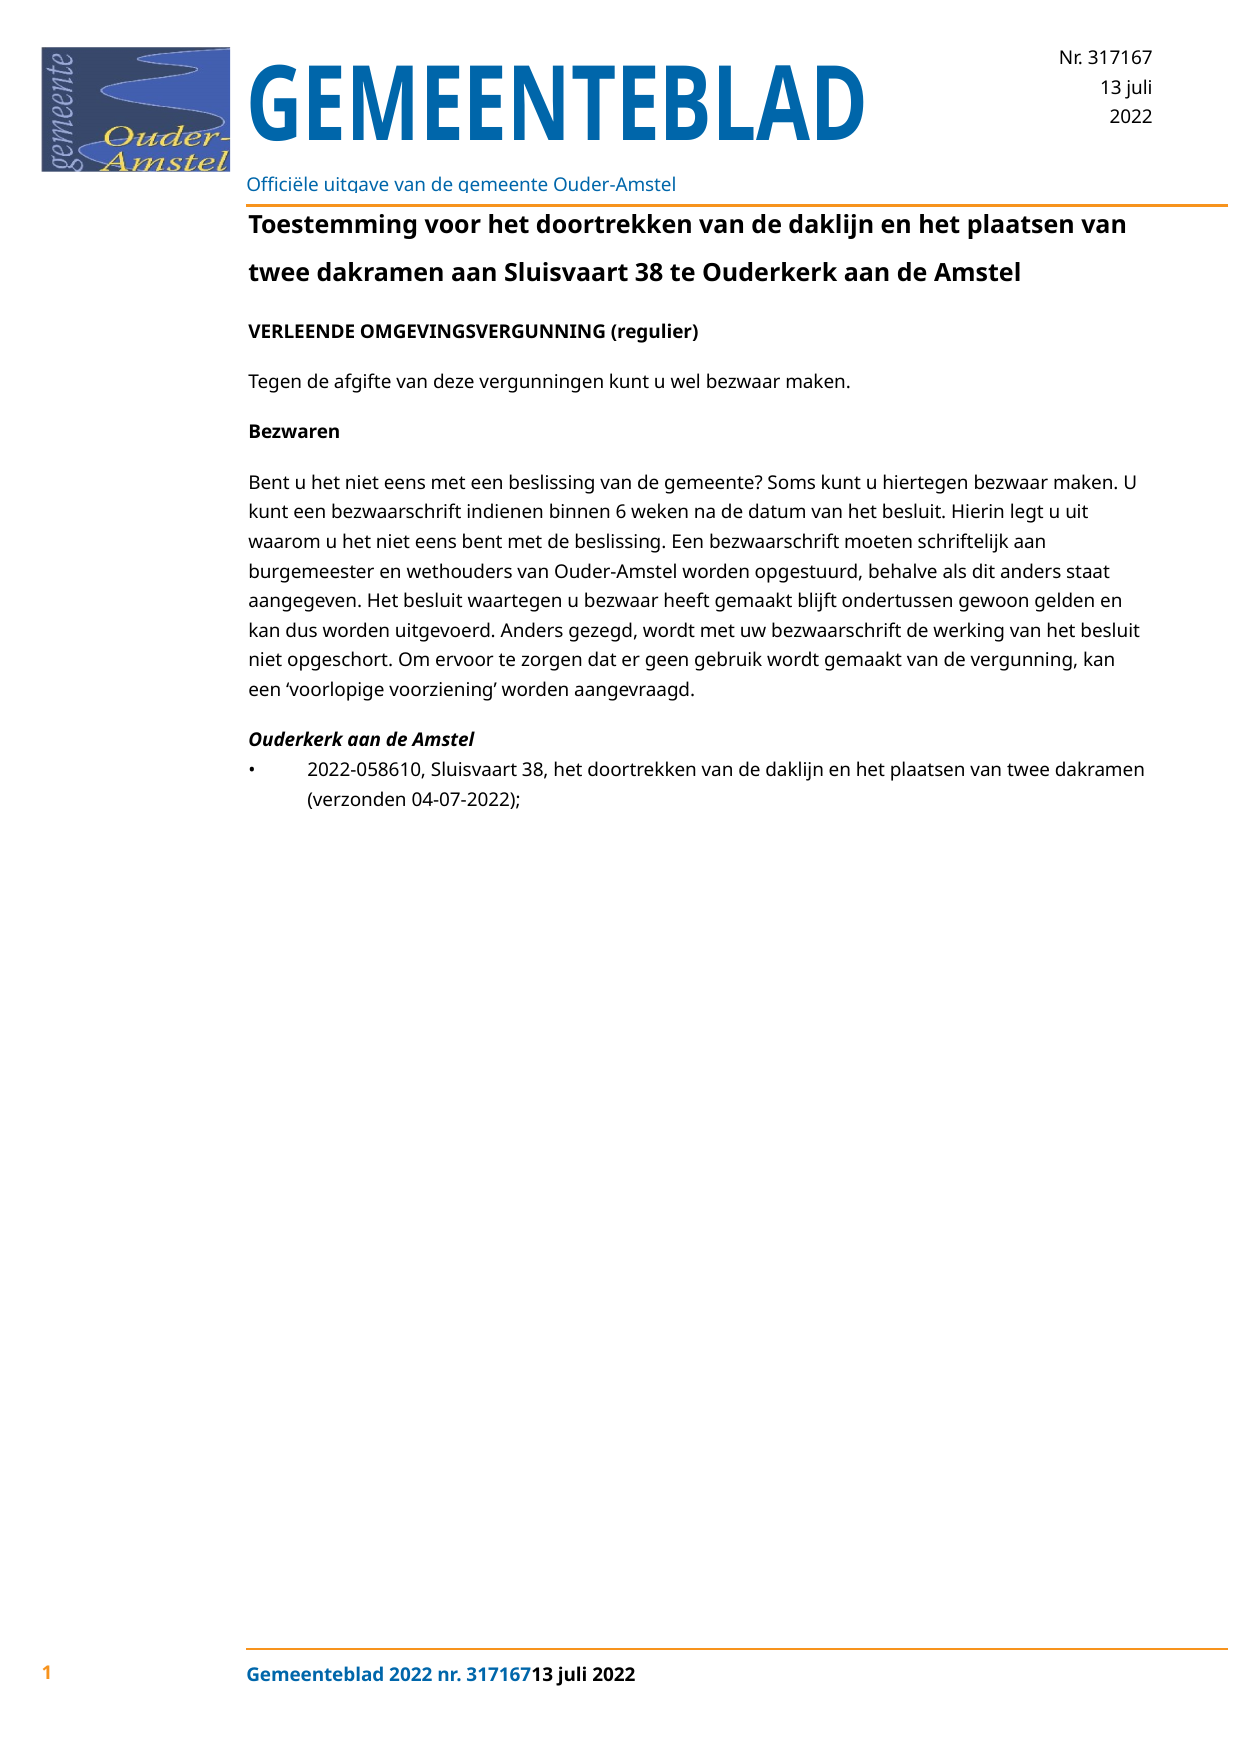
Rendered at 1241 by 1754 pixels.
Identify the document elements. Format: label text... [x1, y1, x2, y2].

text Ouderkerk aan de Amstel [248, 727, 1152, 752]
text Bezwaren [248, 419, 1152, 444]
list 2022-058610, Sluisvaart 38, het doortrekken van de daklijn en het plaatsen van twee dakramen (verzonden 04-07-2022); [248, 756, 1152, 812]
text Bent u het niet eens met een beslissing van de gemeente? Soms kunt u hiertegen bezwaar maken. U kunt een bezwaarschrift indienen binnen 6 weken na de datum van het besluit. Hierin legt u uit waarom u het niet eens bent met de beslissing. Een bezwaarschrift moeten schriftelijk aan burgemeester en wethouders van Ouder-Amstel worden opgestuurd, behalve als dit anders staat aangegeven. Het besluit waartegen u bezwaar heeft gemaakt blijft ondertussen gewoon gelden en kan dus worden uitgevoerd. Anders gezegd, wordt met uw bezwaarschrift de werking van het besluit niet opgeschort. Om ervoor te zorgen dat er geen gebruik wordt gemaakt van de vergunning, kan een ‘voorlopige voorziening’ worden aangevraagd. [248, 469, 1152, 702]
text Toestemming voor het doortrekken van de daklijn en het plaatsen van twee dakramen aan Sluisvaart 38 te Ouderkerk aan de Amstel [248, 207, 1152, 288]
picture [41, 47, 231, 172]
text Tegen de afgifte van deze vergunningen kunt u wel bezwaar maken. [248, 368, 1152, 394]
text VERLEENDE OMGEVINGSVERGUNNING (regulier) [248, 318, 1152, 344]
